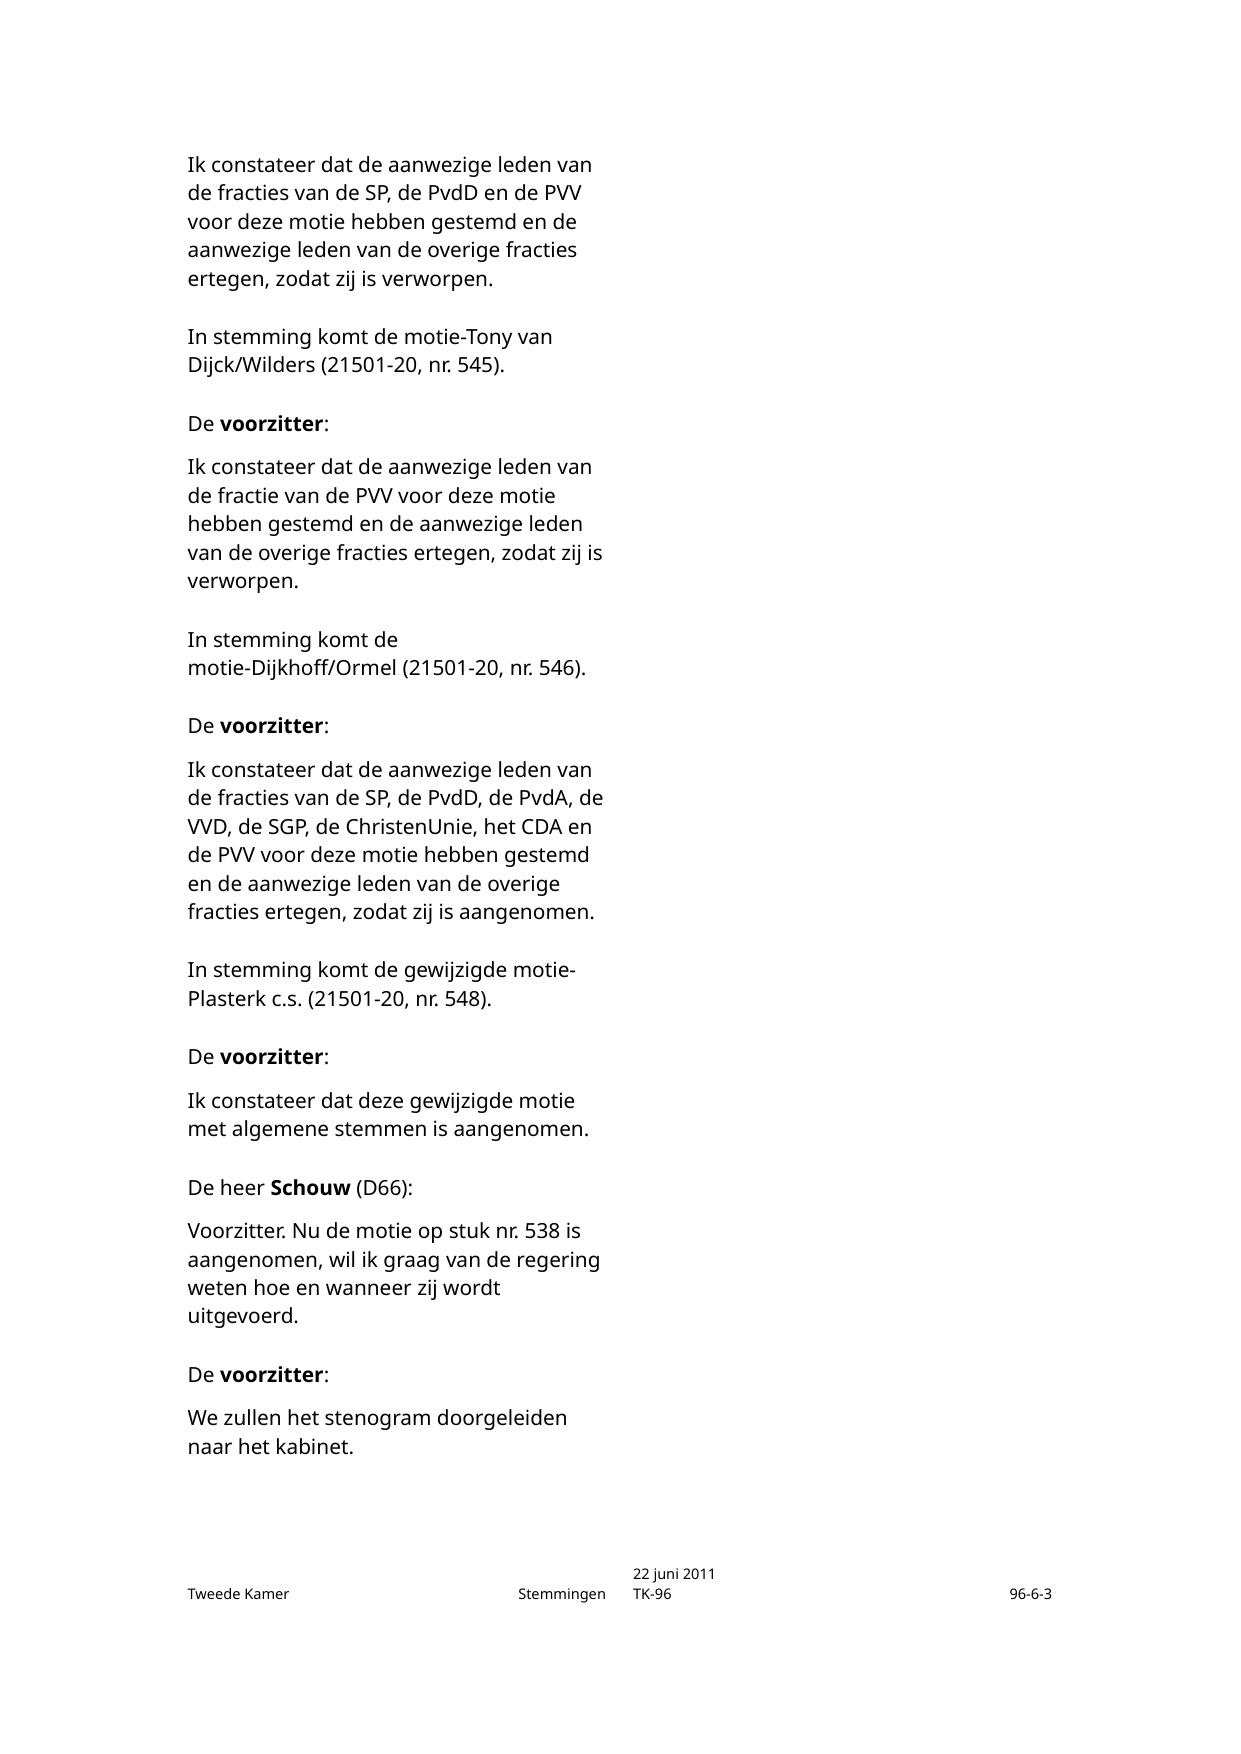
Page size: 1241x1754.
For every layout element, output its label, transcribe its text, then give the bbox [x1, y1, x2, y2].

text Ik constateer dat de aanwezige leden van de fracties van de SP, de PvdD, de PvdA, de VVD, de SGP, de ChristenUnie, het CDA en de PVV voor deze motie hebben gestemd en de aanwezige leden van de overige fracties ertegen, zodat zij is aangenomen. [187, 755, 605, 926]
text In stemming komt de motie-Tony van Dijck/Wilders (21501-20, nr. 545). [187, 322, 605, 379]
text Ik constateer dat de aanwezige leden van de fractie van de PVV voor deze motie hebben gestemd en de aanwezige leden van de overige fracties ertegen, zodat zij is verworpen. [187, 452, 605, 595]
text De voorzitter: [187, 1360, 605, 1388]
text De voorzitter: [187, 409, 605, 437]
text Ik constateer dat deze gewijzigde motie met algemene stemmen is aangenomen. [187, 1086, 605, 1143]
text De heer Schouw (D66): [187, 1173, 605, 1201]
text De voorzitter: [187, 1042, 605, 1071]
text In stemming komt de gewijzigde motie-Plasterk c.s. (21501-20, nr. 548). [187, 956, 605, 1012]
text In stemming komt de motie-Dijkhoff/Ormel (21501-20, nr. 546). [187, 625, 605, 682]
text Ik constateer dat de aanwezige leden van de fracties van de SP, de PvdD en de PVV voor deze motie hebben gestemd en de aanwezige leden van de overige fracties ertegen, zodat zij is verworpen. [187, 150, 605, 292]
text Voorzitter. Nu de motie op stuk nr. 538 is aangenomen, wil ik graag van de regering weten hoe en wanneer zij wordt uitgevoerd. [187, 1216, 605, 1330]
text De voorzitter: [187, 712, 605, 740]
text We zullen het stenogram doorgeleiden naar het kabinet. [187, 1403, 605, 1460]
